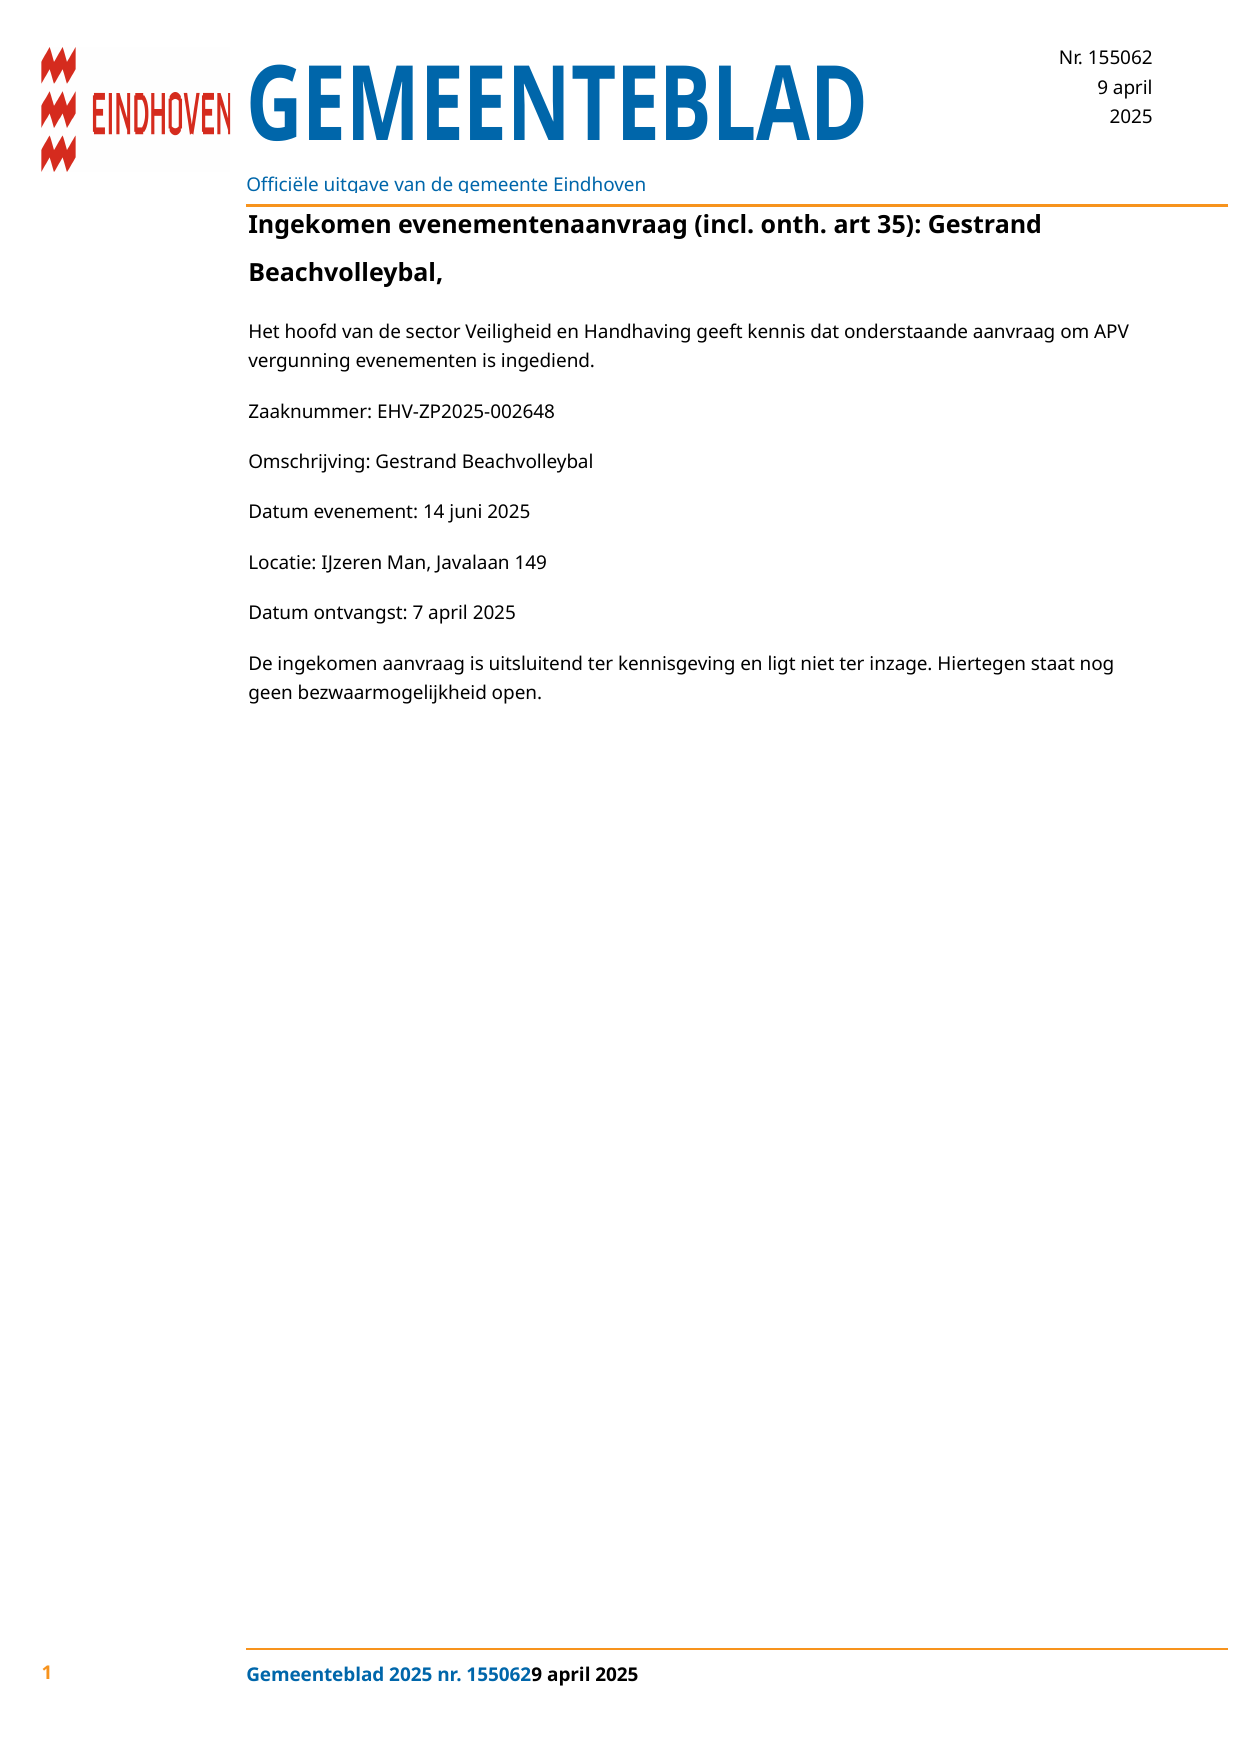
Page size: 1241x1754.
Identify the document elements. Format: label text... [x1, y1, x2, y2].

text Zaaknummer: EHV-ZP2025-002648 [248, 398, 1152, 424]
text Locatie: IJzeren Man, Javalaan 149 [248, 549, 1152, 575]
text Ingekomen evenementenaanvraag (incl. onth. art 35): Gestrand Beachvolleybal, [248, 207, 1152, 288]
text Datum evenement: 14 juni 2025 [248, 499, 1152, 524]
text Het hoofd van de sector Veiligheid en Handhaving geeft kennis dat onderstaande aanvraag om APV vergunning evenementen is ingediend. [248, 318, 1152, 373]
text Datum ontvangst: 7 april 2025 [248, 599, 1152, 625]
text Omschrijving: Gestrand Beachvolleybal [248, 448, 1152, 474]
text De ingekomen aanvraag is uitsluitend ter kennisgeving en ligt niet ter inzage. Hiertegen staat nog geen bezwaarmogelijkheid open. [248, 650, 1152, 705]
picture [41, 47, 231, 172]
